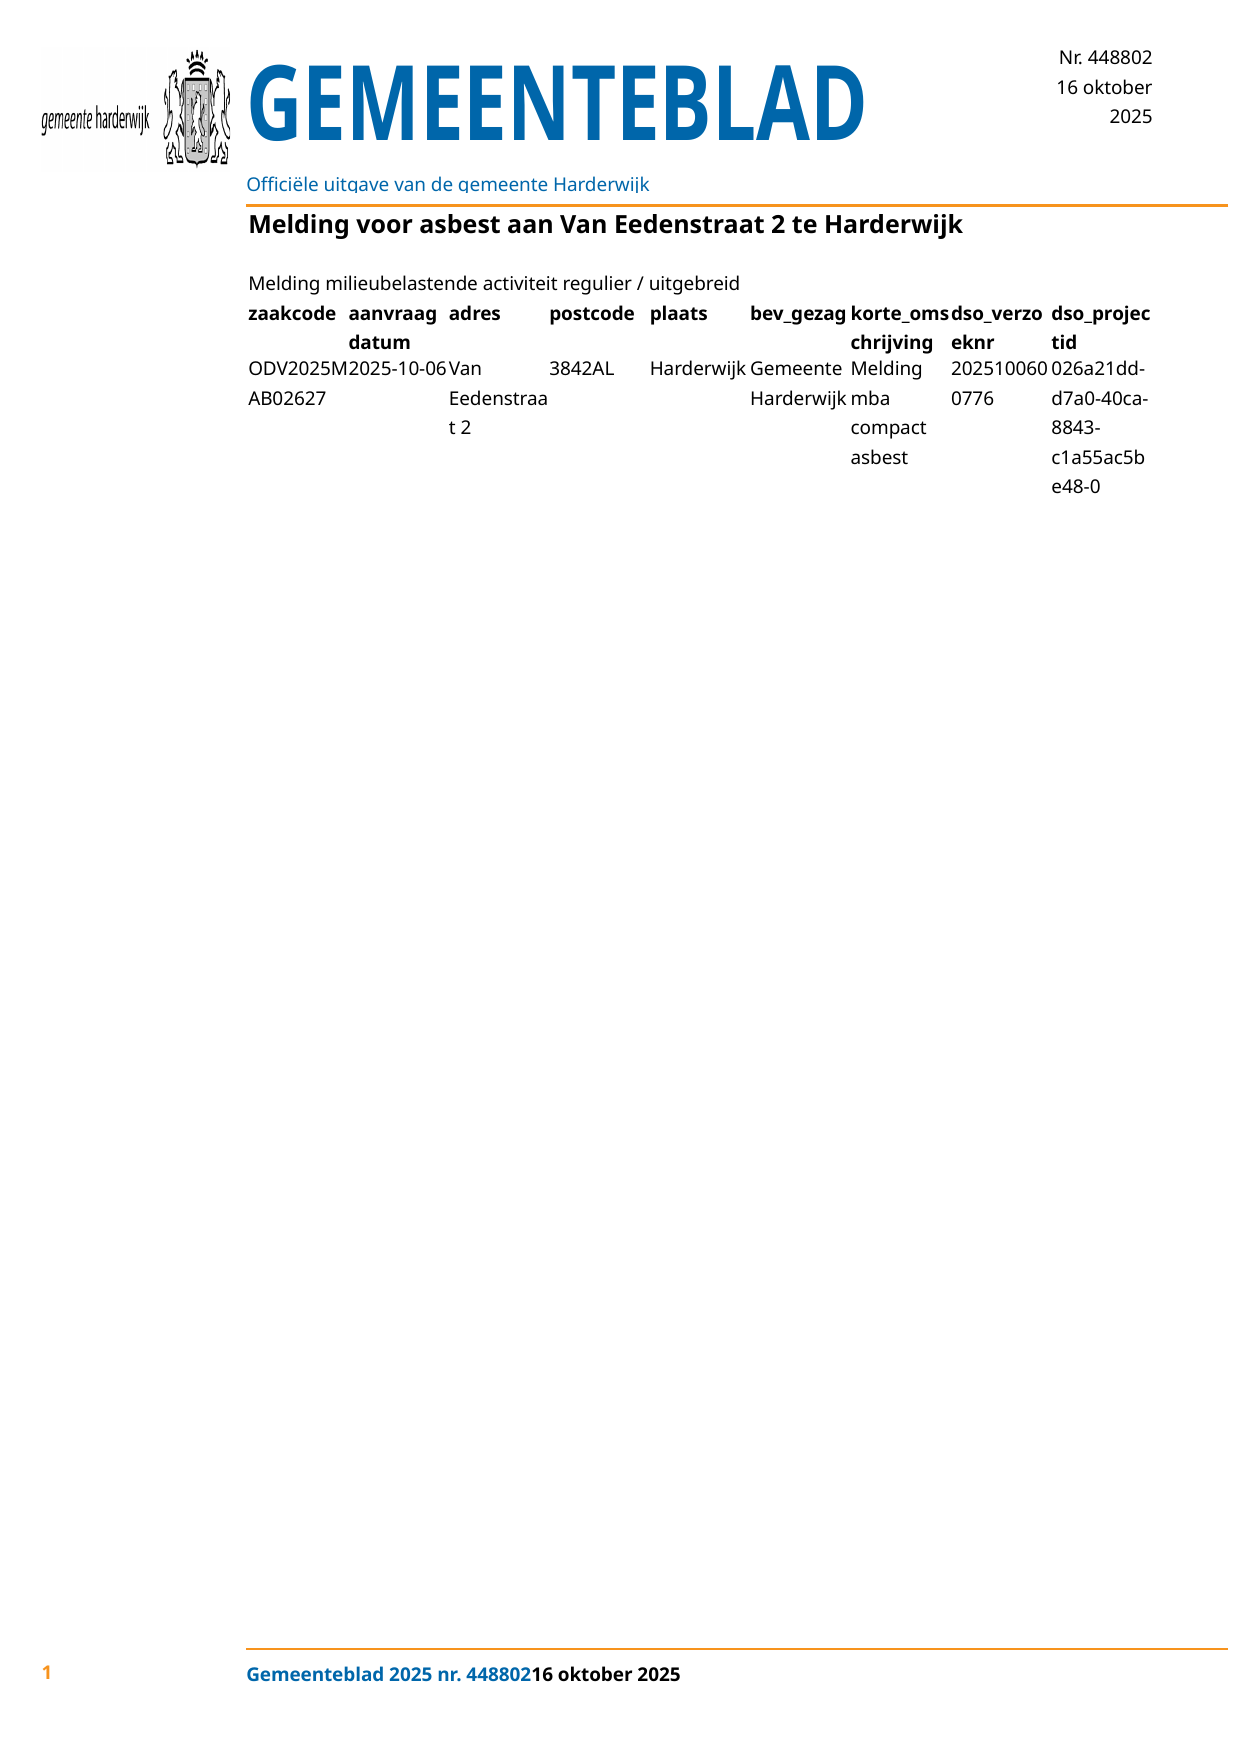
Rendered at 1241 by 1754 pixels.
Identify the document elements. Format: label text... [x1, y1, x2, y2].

table_cell Van Eedenstraat 2 [449, 355, 549, 499]
table_header adres [449, 300, 549, 355]
table_cell Melding mba compact asbest [850, 355, 951, 499]
table_cell ODV2025MAB02627 [248, 355, 348, 499]
table_header dso_verzoeknr [951, 300, 1051, 355]
table_cell 3842AL [549, 355, 649, 499]
table_cell 2025-10-06 [348, 355, 449, 499]
text Melding milieubelastende activiteit regulier / uitgebreid [248, 270, 1152, 296]
table_cell Gemeente Harderwijk [750, 355, 850, 499]
table_header postcode [549, 300, 649, 355]
table_cell 2025100600776 [951, 355, 1051, 499]
table_header plaats [650, 300, 750, 355]
table_header aanvraagdatum [348, 300, 449, 355]
table_header bev_gezag [750, 300, 850, 355]
table_header zaakcode [248, 300, 348, 355]
table_cell Harderwijk [650, 355, 750, 499]
text Melding voor asbest aan Van Eedenstraat 2 te Harderwijk [248, 207, 1152, 241]
table_cell 026a21dd-d7a0-40ca-8843-c1a55ac5be48-0 [1051, 355, 1152, 499]
picture [41, 47, 231, 172]
table_header dso_projectid [1051, 300, 1152, 355]
table_header korte_omschrijving [850, 300, 951, 355]
